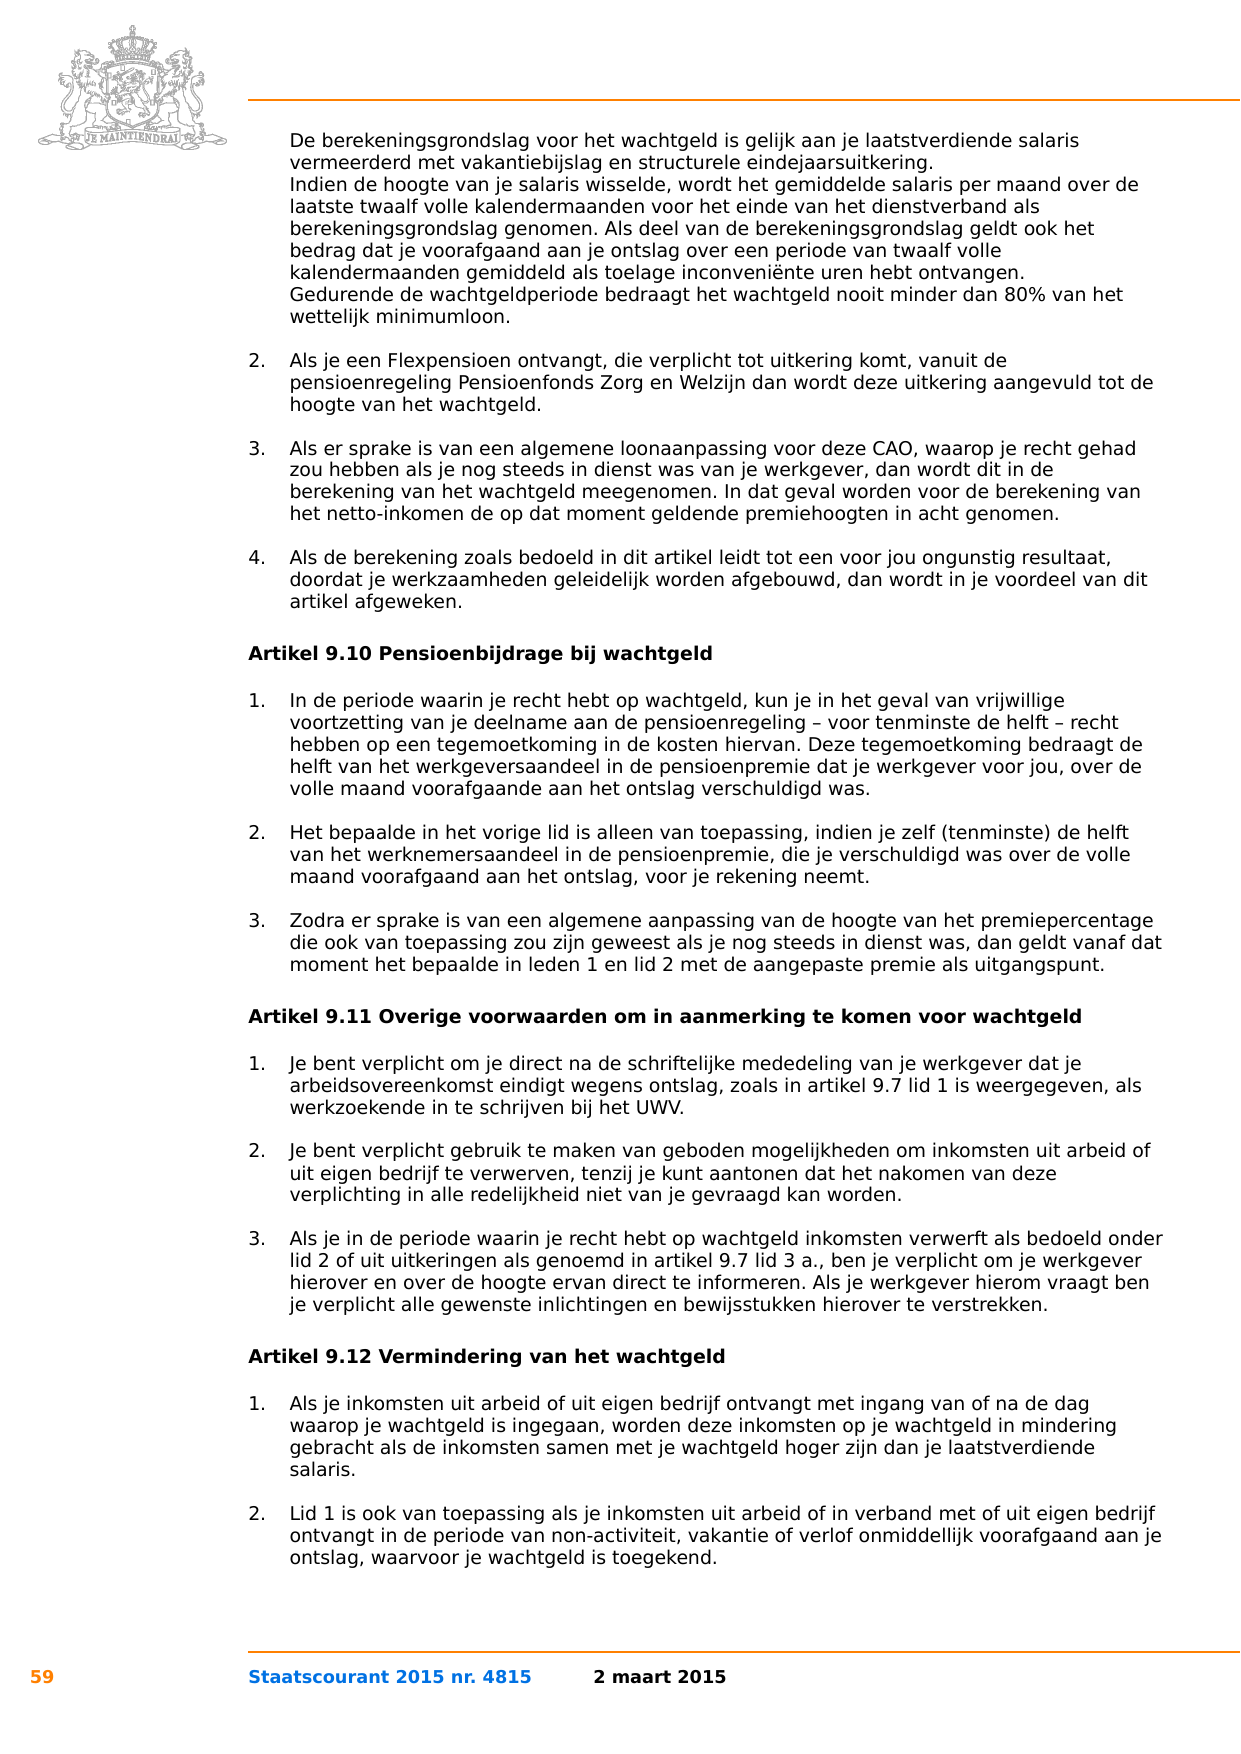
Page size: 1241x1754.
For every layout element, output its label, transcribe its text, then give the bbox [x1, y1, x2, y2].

subtitle Artikel 9.11 Overige voorwaarden om in aanmerking te komen voor wachtgeld [248, 1006, 1163, 1028]
text 3. Als er sprake is van een algemene loonaanpassing voor deze CAO, waarop je recht gehad zou hebben als je nog steeds in dienst was van je werkgever, dan wordt dit in de berekening van het wachtgeld meegenomen. In dat geval worden voor de berekening van het netto-inkomen de op dat moment geldende premiehoogten in acht genomen. [248, 437, 1163, 525]
picture [38, 25, 227, 150]
subtitle Artikel 9.12 Vermindering van het wachtgeld [248, 1346, 1163, 1368]
subtitle Artikel 9.10 Pensioenbijdrage bij wachtgeld [248, 643, 1163, 665]
text 3. Zodra er sprake is van een algemene aanpassing van de hoogte van het premiepercentage die ook van toepassing zou zijn geweest als je nog steeds in dienst was, dan geldt vanaf dat moment het bepaalde in leden 1 en lid 2 met de aangepaste premie als uitgangspunt. [248, 910, 1163, 976]
text Indien de hoogte van je salaris wisselde, wordt het gemiddelde salaris per maand over de laatste twaalf volle kalendermaanden voor het einde van het dienstverband als berekeningsgrondslag genomen. Als deel van de berekeningsgrondslag geldt ook het bedrag dat je voorafgaand aan je ontslag over een periode van twaalf volle kalendermaanden gemiddeld als toelage inconveniënte uren hebt ontvangen. [289, 174, 1163, 284]
text 1. Je bent verplicht om je direct na de schriftelijke mededeling van je werkgever dat je arbeidsovereenkomst eindigt wegens ontslag, zoals in artikel 9.7 lid 1 is weergegeven, als werkzoekende in te schrijven bij het UWV. [248, 1053, 1163, 1118]
text 4. Als de berekening zoals bedoeld in dit artikel leidt tot een voor jou ongunstig resultaat, doordat je werkzaamheden geleidelijk worden afgebouwd, dan wordt in je voordeel van dit artikel afgeweken. [248, 547, 1163, 613]
text 1. In de periode waarin je recht hebt op wachtgeld, kun je in het geval van vrijwillige voortzetting van je deelname aan de pensioenregeling – voor tenminste de helft – recht hebben op een tegemoetkoming in de kosten hiervan. Deze tegemoetkoming bedraagt de helft van het werkgeversaandeel in de pensioenpremie dat je werkgever voor jou, over de volle maand voorafgaande aan het ontslag verschuldigd was. [248, 690, 1163, 800]
text De berekeningsgrondslag voor het wachtgeld is gelijk aan je laatstverdiende salaris vermeerderd met vakantiebijslag en structurele eindejaarsuitkering. [289, 130, 1163, 174]
text Gedurende de wachtgeldperiode bedraagt het wachtgeld nooit minder dan 80% van het wettelijk minimumloon. [289, 284, 1163, 328]
text 1. Als je inkomsten uit arbeid of uit eigen bedrijf ontvangt met ingang van of na de dag waarop je wachtgeld is ingegaan, worden deze inkomsten op je wachtgeld in mindering gebracht als de inkomsten samen met je wachtgeld hoger zijn dan je laatstverdiende salaris. [248, 1393, 1163, 1481]
text 2. Je bent verplicht gebruik te maken van geboden mogelijkheden om inkomsten uit arbeid of uit eigen bedrijf te verwerven, tenzij je kunt aantonen dat het nakomen van deze verplichting in alle redelijkheid niet van je gevraagd kan worden. [248, 1140, 1163, 1206]
text 2. Als je een Flexpensioen ontvangt, die verplicht tot uitkering komt, vanuit de pensioenregeling Pensioenfonds Zorg en Welzijn dan wordt deze uitkering aangevuld tot de hoogte van het wachtgeld. [248, 349, 1163, 416]
text 3. Als je in de periode waarin je recht hebt op wachtgeld inkomsten verwerft als bedoeld onder lid 2 of uit uitkeringen als genoemd in artikel 9.7 lid 3 a., ben je verplicht om je werkgever hierover en over de hoogte ervan direct te informeren. Als je werkgever hierom vraagt ben je verplicht alle gewenste inlichtingen en bewijsstukken hierover te verstrekken. [248, 1228, 1163, 1316]
text 2. Lid 1 is ook van toepassing als je inkomsten uit arbeid of in verband met of uit eigen bedrijf ontvangt in de periode van non-activiteit, vakantie of verlof onmiddellijk voorafgaand aan je ontslag, waarvoor je wachtgeld is toegekend. [248, 1503, 1163, 1569]
text 2. Het bepaalde in het vorige lid is alleen van toepassing, indien je zelf (tenminste) de helft van het werknemersaandeel in de pensioenpremie, die je verschuldigd was over de volle maand voorafgaand aan het ontslag, voor je rekening neemt. [248, 822, 1163, 888]
